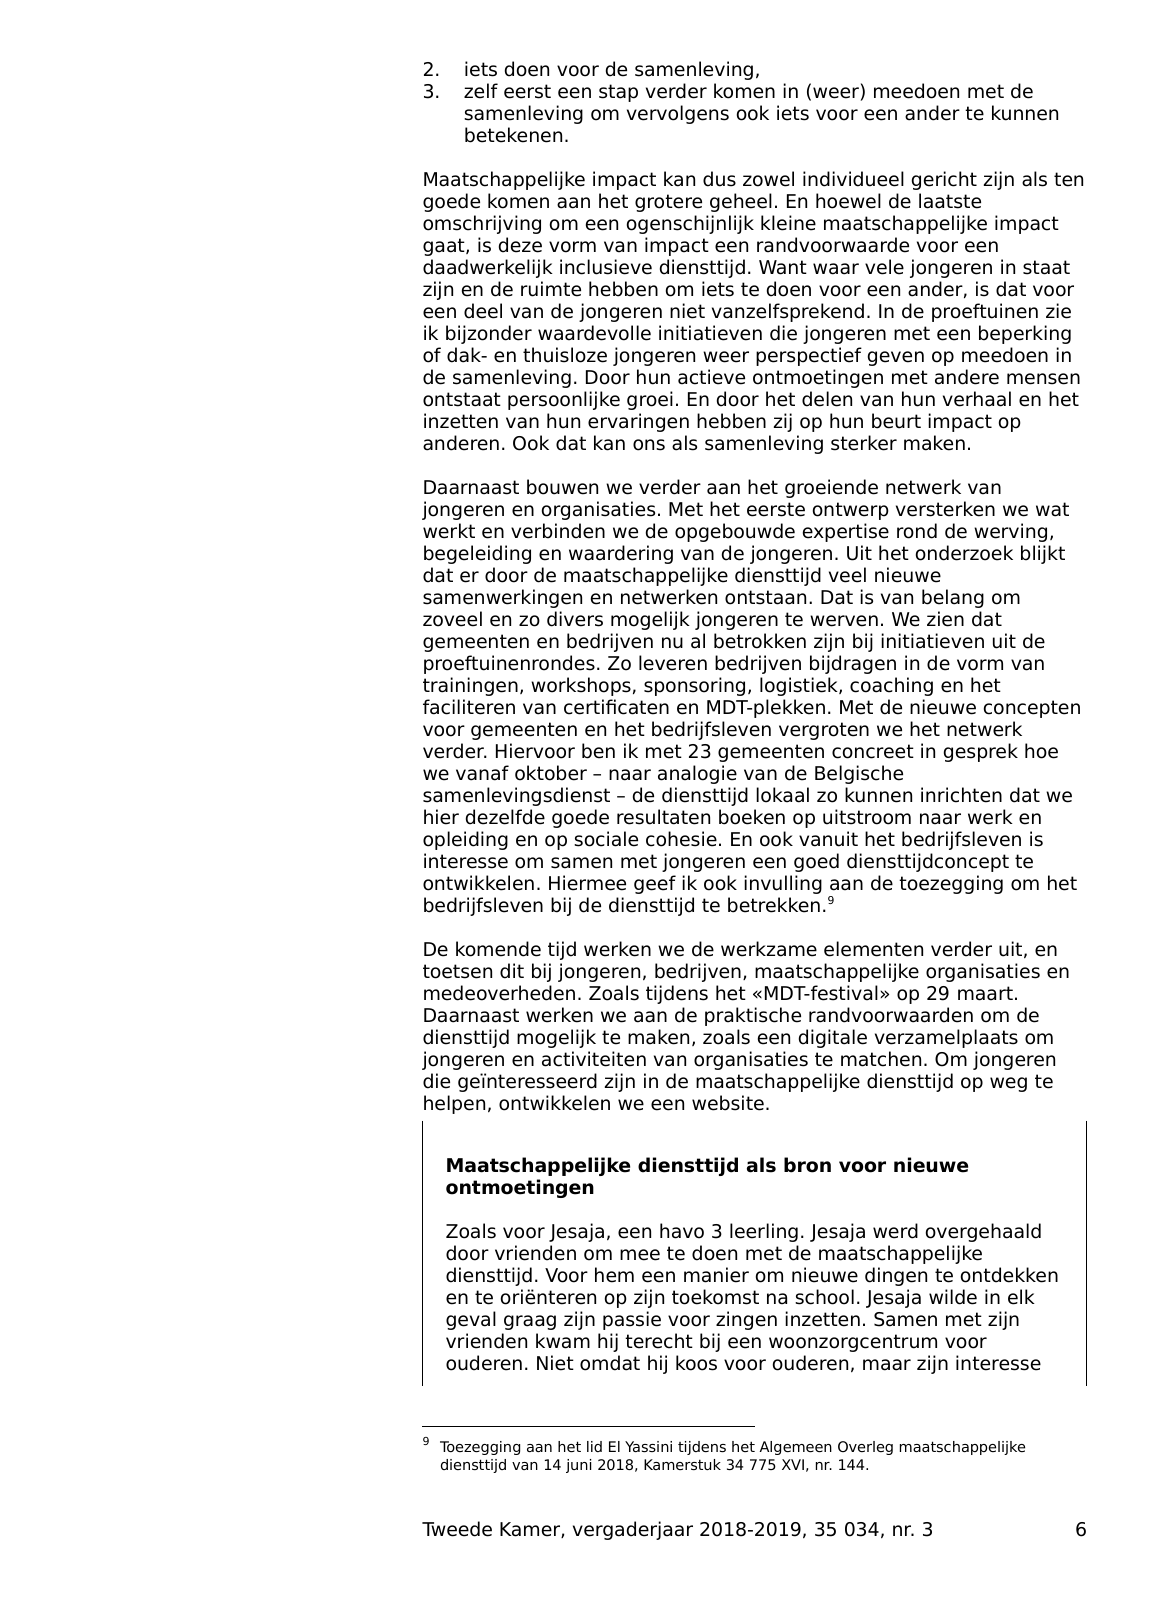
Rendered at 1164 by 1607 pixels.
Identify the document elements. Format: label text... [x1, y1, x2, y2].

text 3. zelf eerst een stap verder komen in (weer) meedoen met de samenleving om vervolgens ook iets voor een ander te kunnen betekenen. [422, 81, 1087, 147]
table_header Maatschappelijke diensttijd als bron voor nieuwe ontmoetingen Zoals voor Jesaja, een havo 3 leerling. Jesaja werd overgehaald door vrienden om mee te doen met de maatschappelijke diensttijd. Voor hem een manier om nieuwe dingen te ontdekken en te oriënteren op zijn toekomst na school. Jesaja wilde in elk geval graag zijn passie voor zingen inzetten. Samen met zijn vrienden kwam hij terecht bij een woonzorgcentrum voor ouderen. Niet omdat hij koos voor ouderen, maar zijn interesse [423, 1121, 1086, 1386]
text Toezegging aan het lid El Yassini tijdens het Algemeen Overleg maatschappelijke diensttijd van 14 juni 2018, Kamerstuk 34 775 XVI, nr. 144. [422, 1435, 1087, 1474]
text Daarnaast bouwen we verder aan het groeiende netwerk van jongeren en organisaties. Met het eerste ontwerp versterken we wat werkt en verbinden we de opgebouwde expertise rond de werving, begeleiding en waardering van de jongeren. Uit het onderzoek blijkt dat er door de maatschappelijke diensttijd veel nieuwe samenwerkingen en netwerken ontstaan. Dat is van belang om zoveel en zo divers mogelijk jongeren te werven. We zien dat gemeenten en bedrijven nu al betrokken zijn bij initiatieven uit de proeftuinenrondes. Zo leveren bedrijven bijdragen in de vorm van trainingen, workshops, sponsoring, logistiek, coaching en het faciliteren van certificaten en MDT-plekken. Met de nieuwe concepten voor gemeenten en het bedrijfsleven vergroten we het netwerk verder. Hiervoor ben ik met 23 gemeenten concreet in gesprek hoe we vanaf oktober – naar analogie van de Belgische samenlevingsdienst – de diensttijd lokaal zo kunnen inrichten dat we hier dezelfde goede resultaten boeken op uitstroom naar werk en opleiding en op sociale cohesie. En ook vanuit het bedrijfsleven is interesse om samen met jongeren een goed diensttijdconcept te ontwikkelen. Hiermee geef ik ook invulling aan de toezegging om het bedrijfsleven bij de diensttijd te betrekken. [422, 477, 1087, 917]
text De komende tijd werken we de werkzame elementen verder uit, en toetsen dit bij jongeren, bedrijven, maatschappelijke organisaties en medeoverheden. Zoals tijdens het «MDT-festival» op 29 maart. Daarnaast werken we aan de praktische randvoorwaarden om de diensttijd mogelijk te maken, zoals een digitale verzamelplaats om jongeren en activiteiten van organisaties te matchen. Om jongeren die geïnteresseerd zijn in de maatschappelijke diensttijd op weg te helpen, ontwikkelen we een website. [422, 939, 1087, 1115]
text 2. iets doen voor de samenleving, [422, 59, 1087, 81]
text Maatschappelijke impact kan dus zowel individueel gericht zijn als ten goede komen aan het grotere geheel. En hoewel de laatste omschrijving om een ogenschijnlijk kleine maatschappelijke impact gaat, is deze vorm van impact een randvoorwaarde voor een daadwerkelijk inclusieve diensttijd. Want waar vele jongeren in staat zijn en de ruimte hebben om iets te doen voor een ander, is dat voor een deel van de jongeren niet vanzelfsprekend. In de proeftuinen zie ik bijzonder waardevolle initiatieven die jongeren met een beperking of dak- en thuisloze jongeren weer perspectief geven op meedoen in de samenleving. Door hun actieve ontmoetingen met andere mensen ontstaat persoonlijke groei. En door het delen van hun verhaal en het inzetten van hun ervaringen hebben zij op hun beurt impact op anderen. Ook dat kan ons als samenleving sterker maken. [422, 169, 1087, 455]
